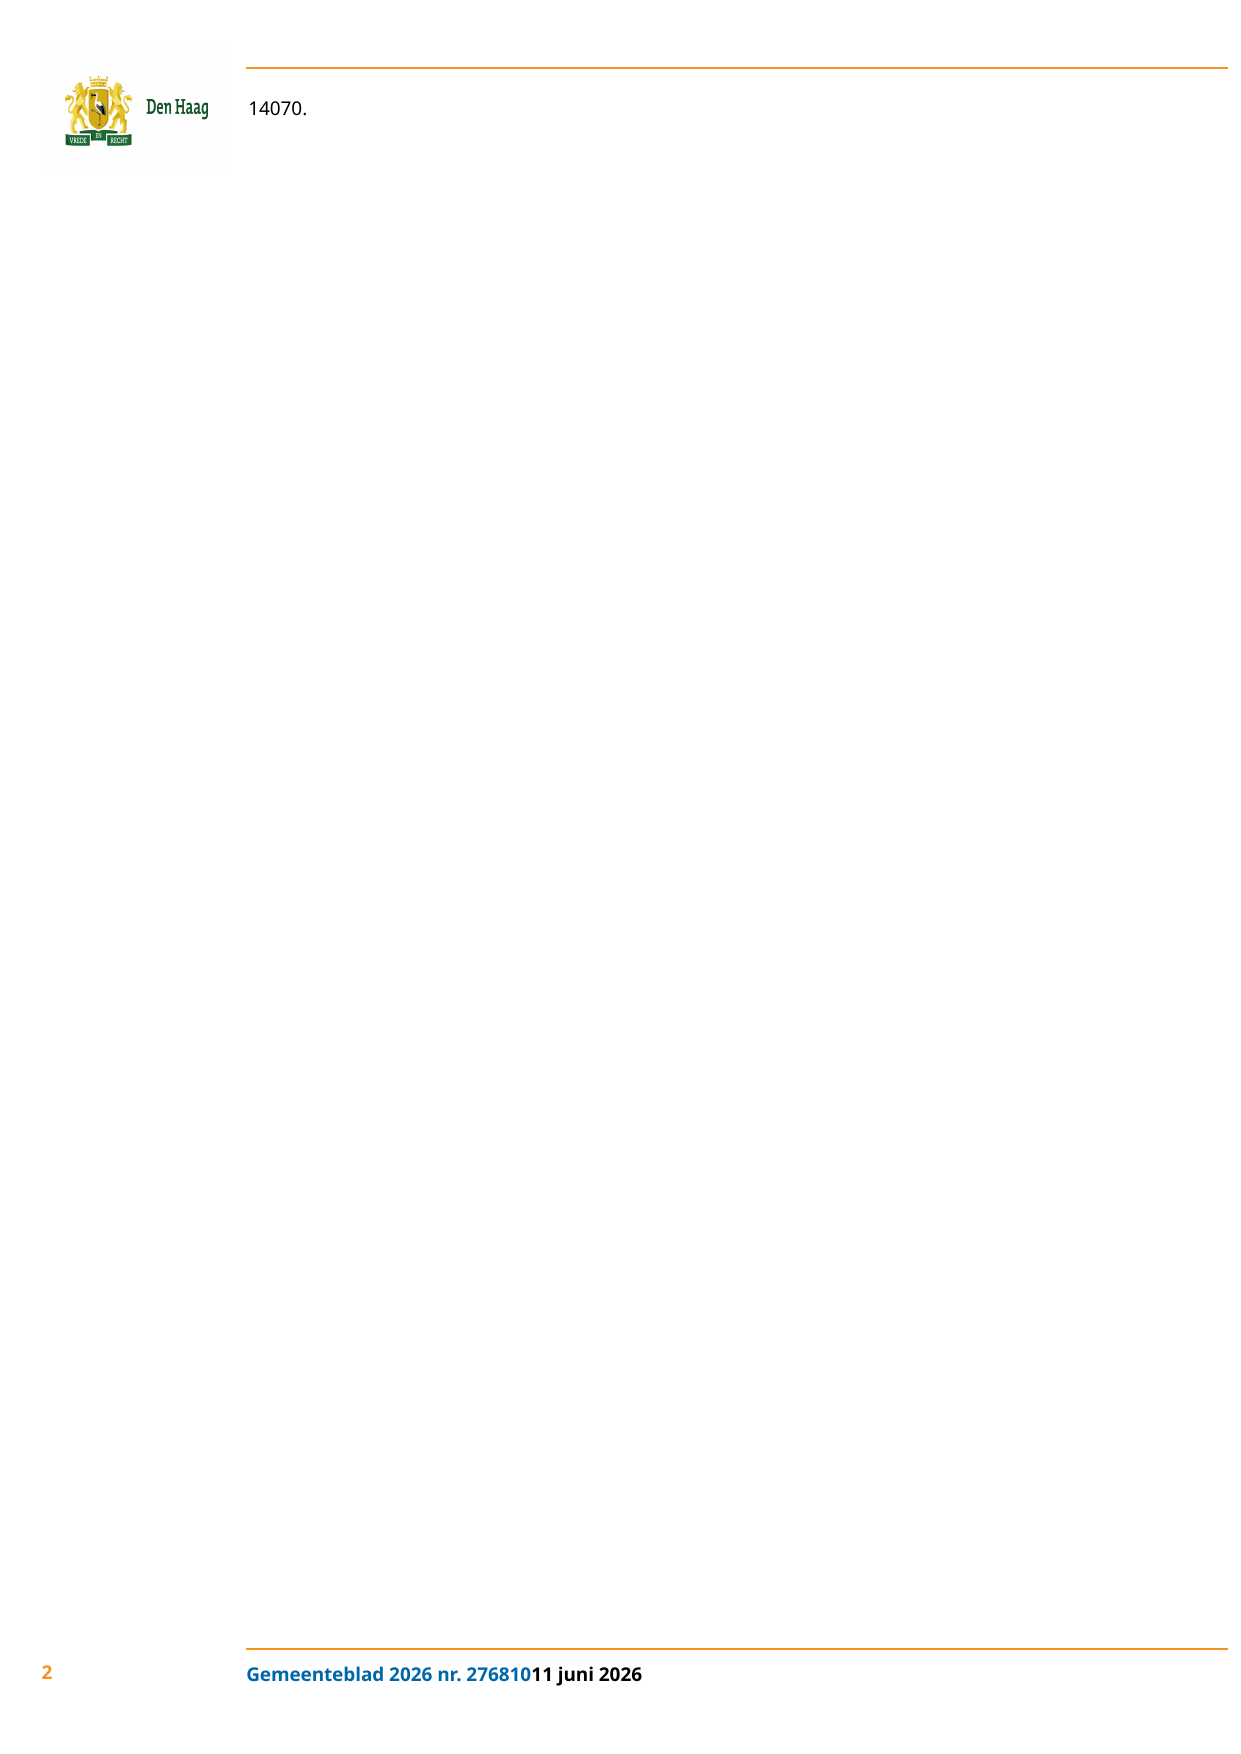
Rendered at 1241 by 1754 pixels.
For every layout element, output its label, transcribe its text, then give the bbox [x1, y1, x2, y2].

text 14070. [248, 95, 1152, 121]
picture [41, 47, 231, 172]
